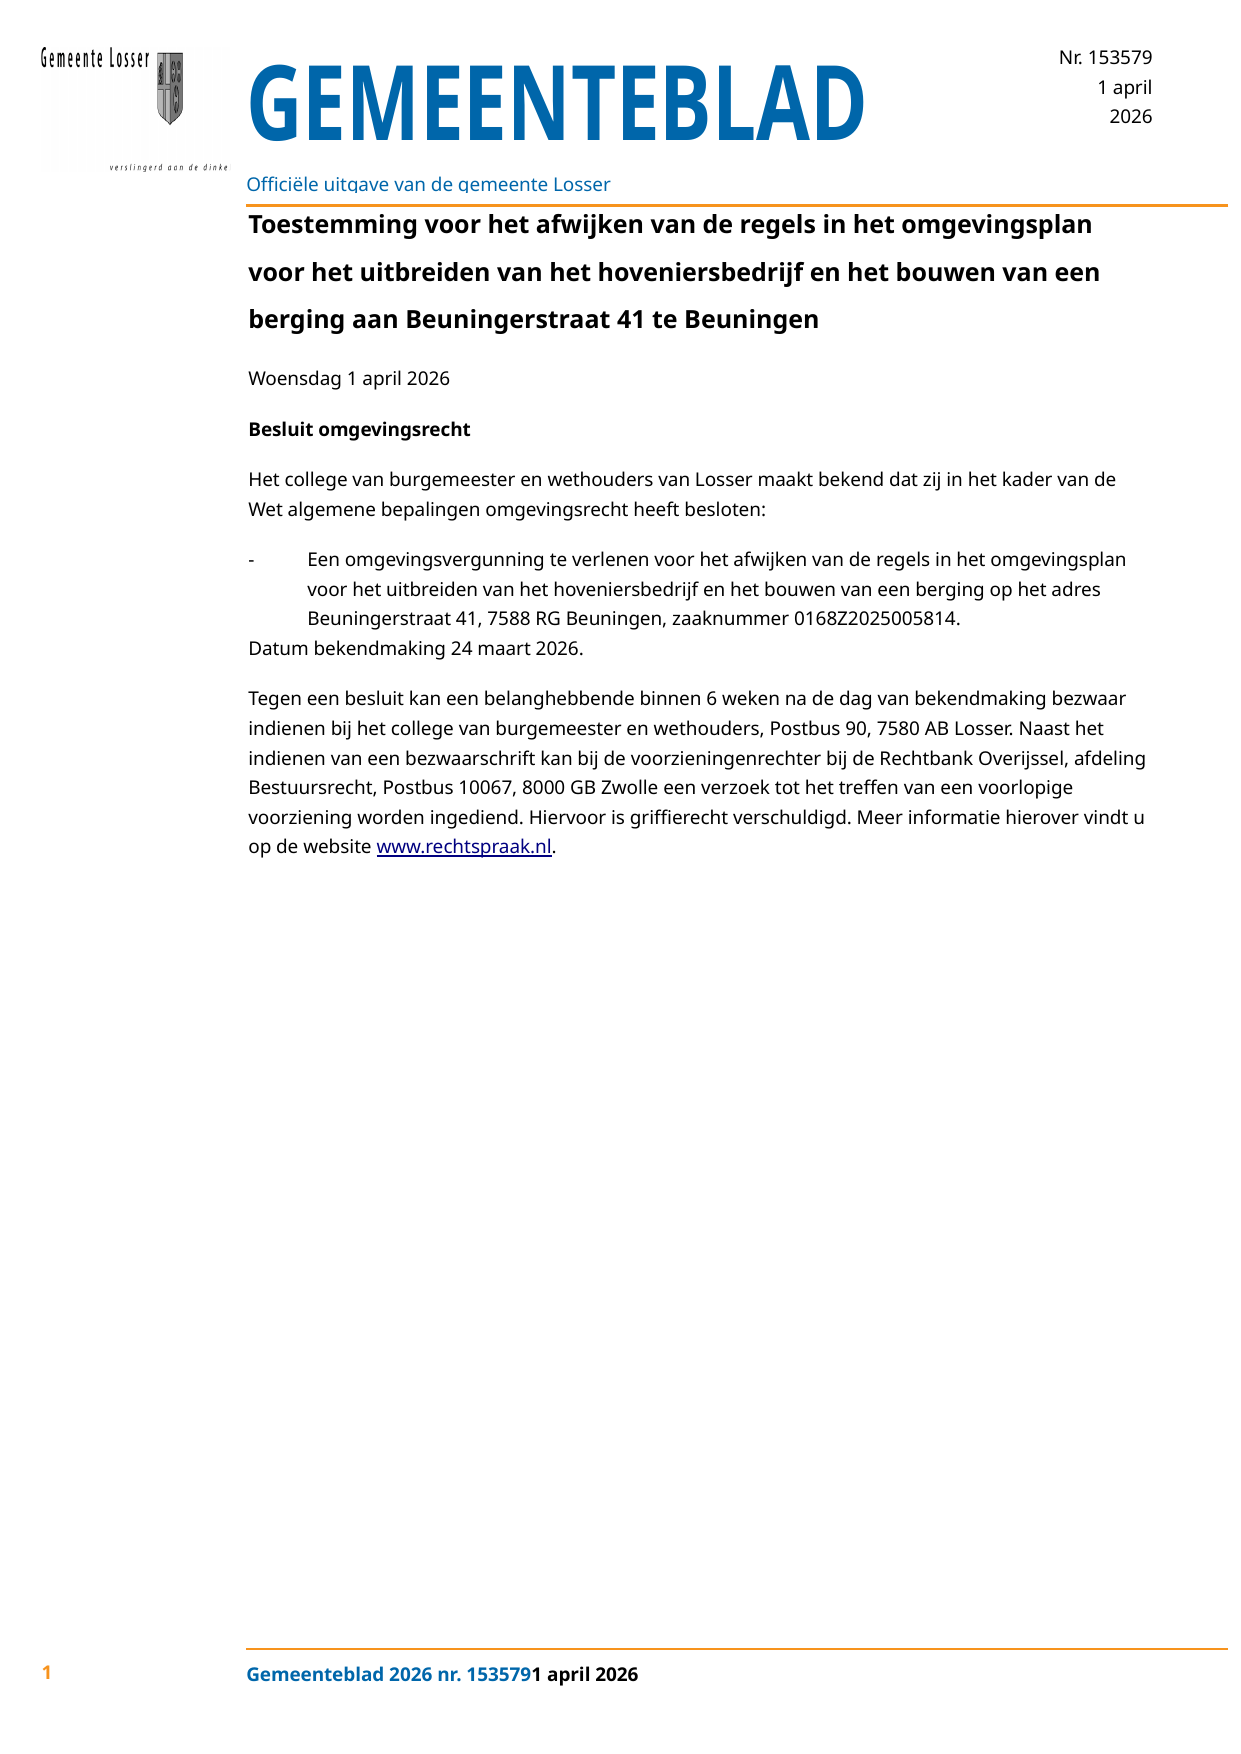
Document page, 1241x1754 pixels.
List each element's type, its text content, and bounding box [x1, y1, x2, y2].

text Tegen een besluit kan een belanghebbende binnen 6 weken na de dag van bekendmaking bezwaar indienen bij het college van burgemeester en wethouders, Postbus 90, 7580 AB Losser. Naast het indienen van een bezwaarschrift kan bij de voorzieningenrechter bij de Rechtbank Overijssel, afdeling Bestuursrecht, Postbus 10067, 8000 GB Zwolle een verzoek tot het treffen van een voorlopige voorziening worden ingediend. Hiervoor is griffierecht verschuldigd. Meer informatie hierover vindt u op de website www.rechtspraak.nl. [248, 686, 1152, 859]
text Woensdag 1 april 2026 [248, 366, 1152, 391]
text Het college van burgemeester en wethouders van Losser maakt bekend dat zij in het kader van de Wet algemene bepalingen omgevingsrecht heeft besloten: [248, 466, 1152, 522]
picture [41, 47, 231, 172]
list Een omgevingsvergunning te verlenen voor het afwijken van de regels in het omgevingsplan voor het uitbreiden van het hoveniersbedrijf en het bouwen van een berging op het adres Beuningerstraat 41, 7588 RG Beuningen, zaaknummer 0168Z2025005814. [248, 546, 1152, 631]
text Toestemming voor het afwijken van de regels in het omgevingsplan voor het uitbreiden van het hoveniersbedrijf en het bouwen van een berging aan Beuningerstraat 41 te Beuningen [248, 207, 1152, 336]
text Datum bekendmaking 24 maart 2026. [248, 635, 1152, 661]
text Besluit omgevingsrecht [248, 416, 1152, 442]
